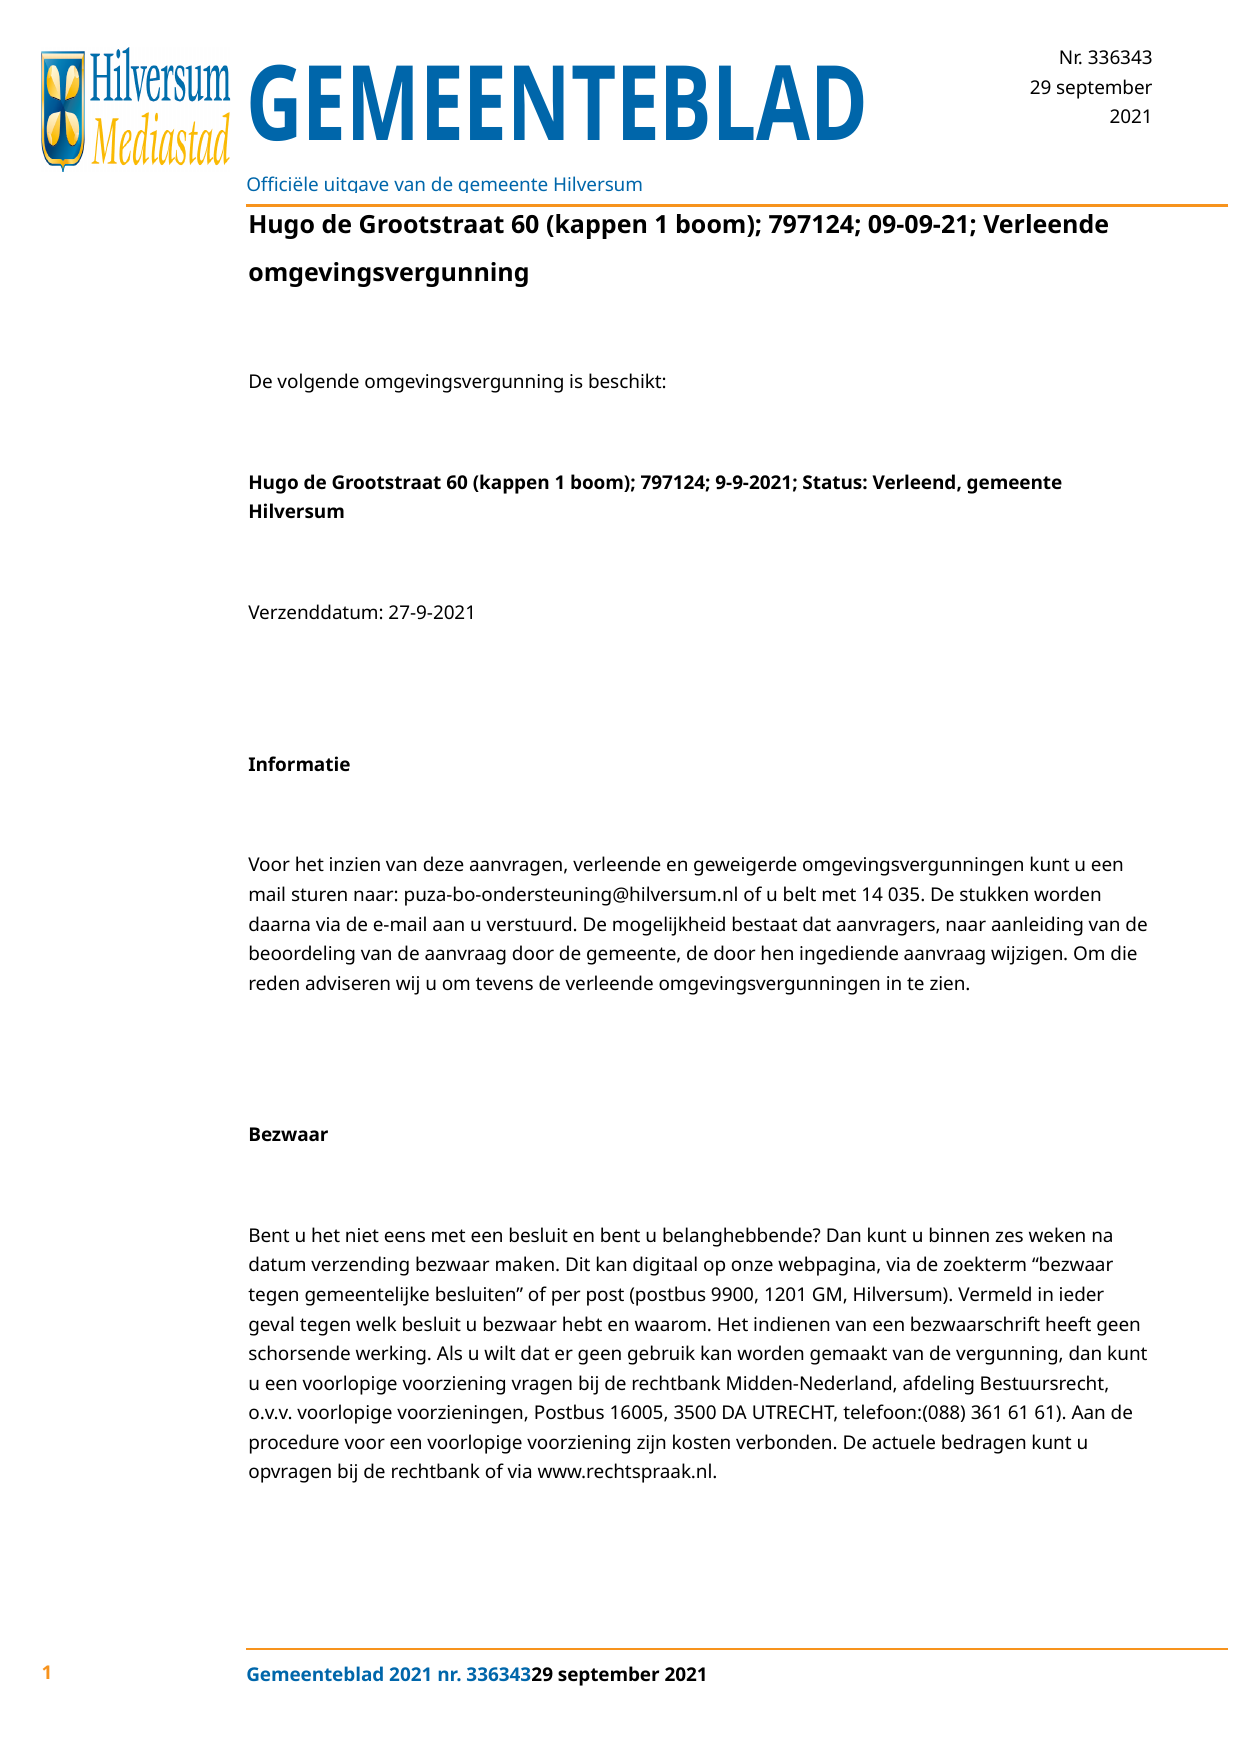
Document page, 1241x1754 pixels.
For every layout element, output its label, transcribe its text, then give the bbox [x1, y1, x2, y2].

text Informatie [248, 751, 1152, 777]
text Verzenddatum: 27-9-2021 [248, 599, 1152, 625]
picture [41, 47, 231, 172]
text Bezwaar [248, 1121, 1152, 1147]
text Hugo de Grootstraat 60 (kappen 1 boom); 797124; 09-09-21; Verleende omgevingsvergunning [248, 207, 1152, 288]
text Hugo de Grootstraat 60 (kappen 1 boom); 797124; 9-9-2021; Status: Verleend, gemeente Hilversum [248, 469, 1152, 524]
text De volgende omgevingsvergunning is beschikt: [248, 368, 1152, 394]
text Bent u het niet eens met een besluit en bent u belanghebbende? Dan kunt u binnen zes weken na datum verzending bezwaar maken. Dit kan digitaal op onze webpagina, via de zoekterm “bezwaar tegen gemeentelijke besluiten” of per post (postbus 9900, 1201 GM, Hilversum). Vermeld in ieder geval tegen welk besluit u bezwaar hebt en waarom. Het indienen van een bezwaarschrift heeft geen schorsende werking. Als u wilt dat er geen gebruik kan worden gemaakt van de vergunning, dan kunt u een voorlopige voorziening vragen bij de rechtbank Midden-Nederland, afdeling Bestuursrecht, o.v.v. voorlopige voorzieningen, Postbus 16005, 3500 DA UTRECHT, telefoon:(088) 361 61 61). Aan de procedure voor een voorlopige voorziening zijn kosten verbonden. De actuele bedragen kunt u opvragen bij de rechtbank of via www.rechtspraak.nl. [248, 1222, 1152, 1484]
text Voor het inzien van deze aanvragen, verleende en geweigerde omgevingsvergunningen kunt u een mail sturen naar: puza-bo-ondersteuning@hilversum.nl of u belt met 14 035. De stukken worden daarna via de e-mail aan u verstuurd. De mogelijkheid bestaat dat aanvragers, naar aanleiding van de beoordeling van de aanvraag door de gemeente, de door hen ingediende aanvraag wijzigen. Om die reden adviseren wij u om tevens de verleende omgevingsvergunningen in te zien. [248, 852, 1152, 996]
